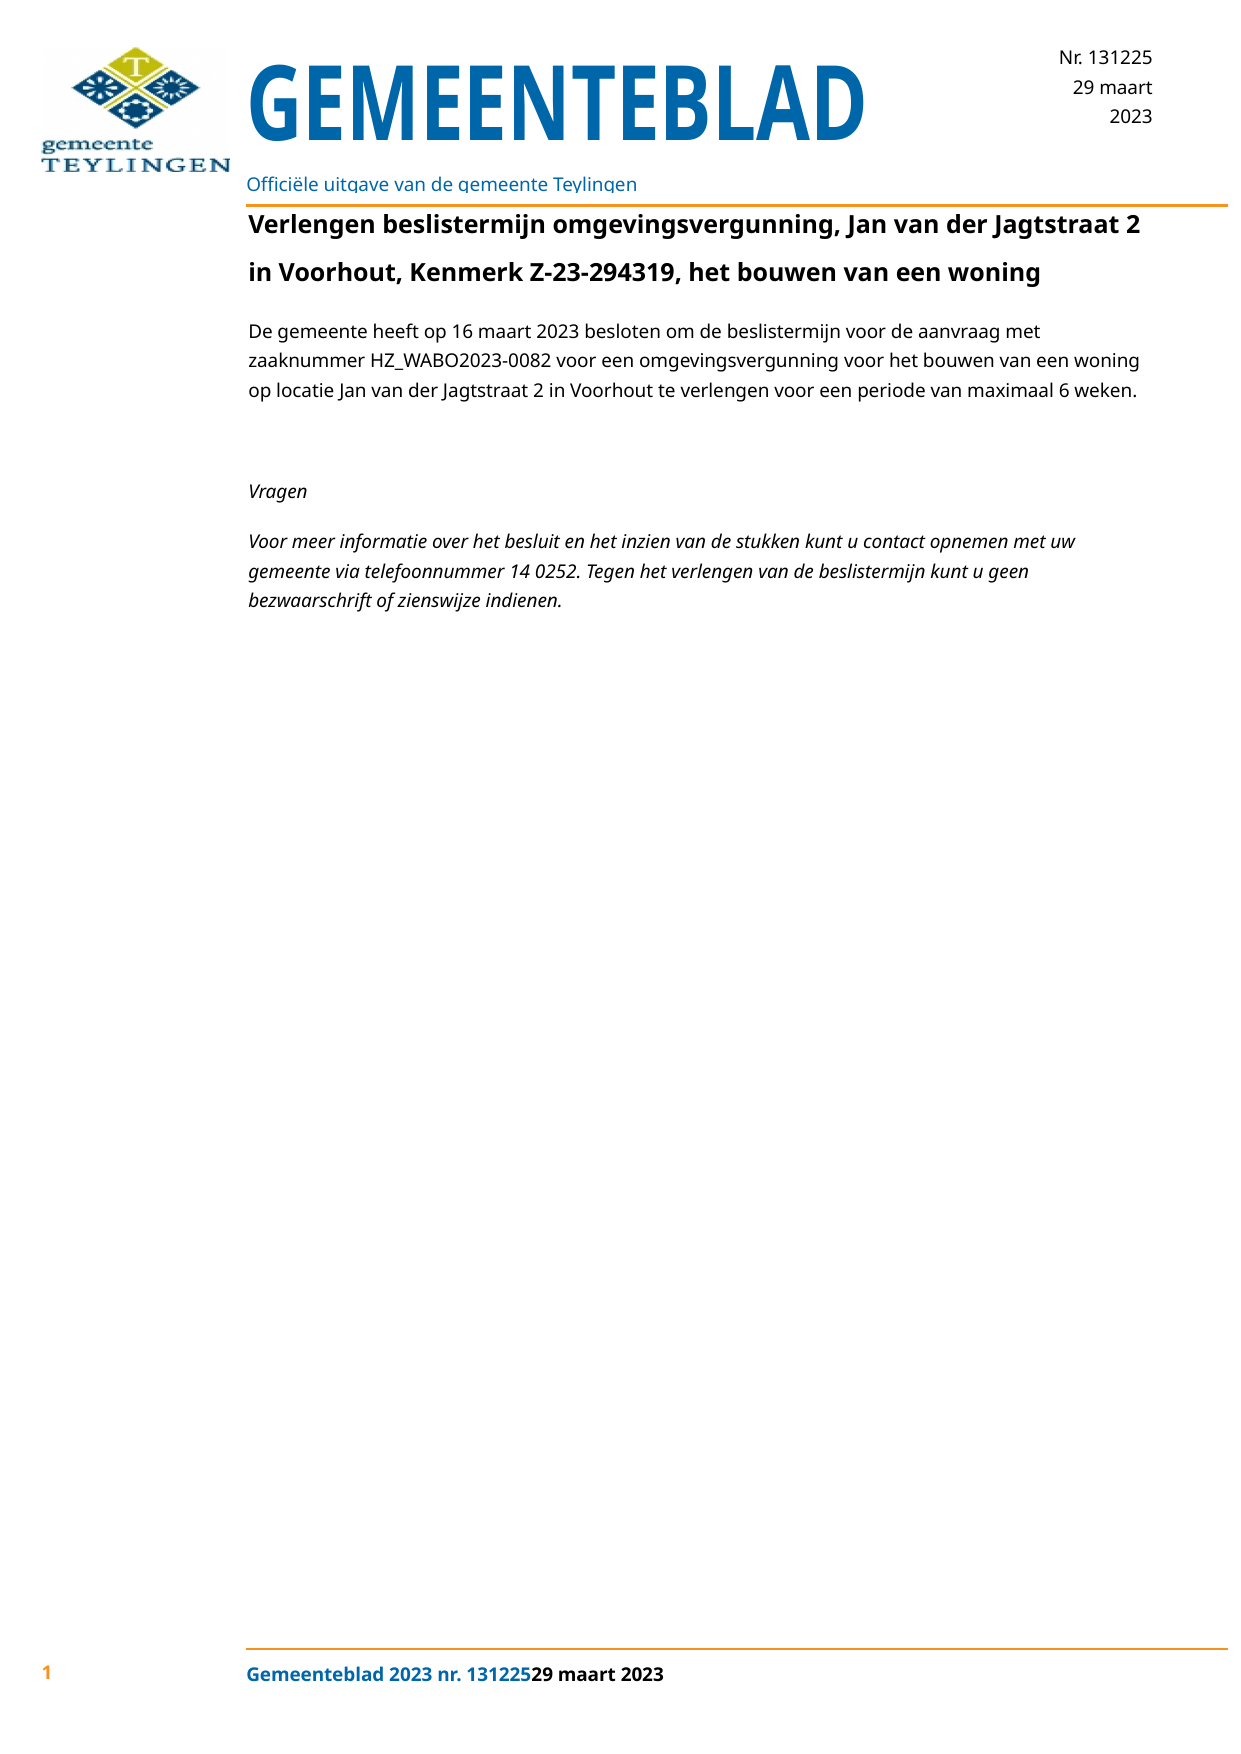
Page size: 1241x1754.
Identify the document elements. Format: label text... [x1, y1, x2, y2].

text De gemeente heeft op 16 maart 2023 besloten om de beslistermijn voor de aanvraag met zaaknummer HZ_WABO2023-0082 voor een omgevingsvergunning voor het bouwen van een woning op locatie Jan van der Jagtstraat 2 in Voorhout te verlengen voor een periode van maximaal 6 weken. [248, 318, 1152, 403]
text Voor meer informatie over het besluit en het inzien van de stukken kunt u contact opnemen met uw gemeente via telefoonnummer 14 0252. Tegen het verlengen van de beslistermijn kunt u geen bezwaarschrift of zienswijze indienen. [248, 528, 1152, 613]
text Verlengen beslistermijn omgevingsvergunning, Jan van der Jagtstraat 2 in Voorhout, Kenmerk Z-23-294319, het bouwen van een woning [248, 207, 1152, 288]
picture [41, 47, 231, 172]
text Vragen [248, 478, 1152, 504]
